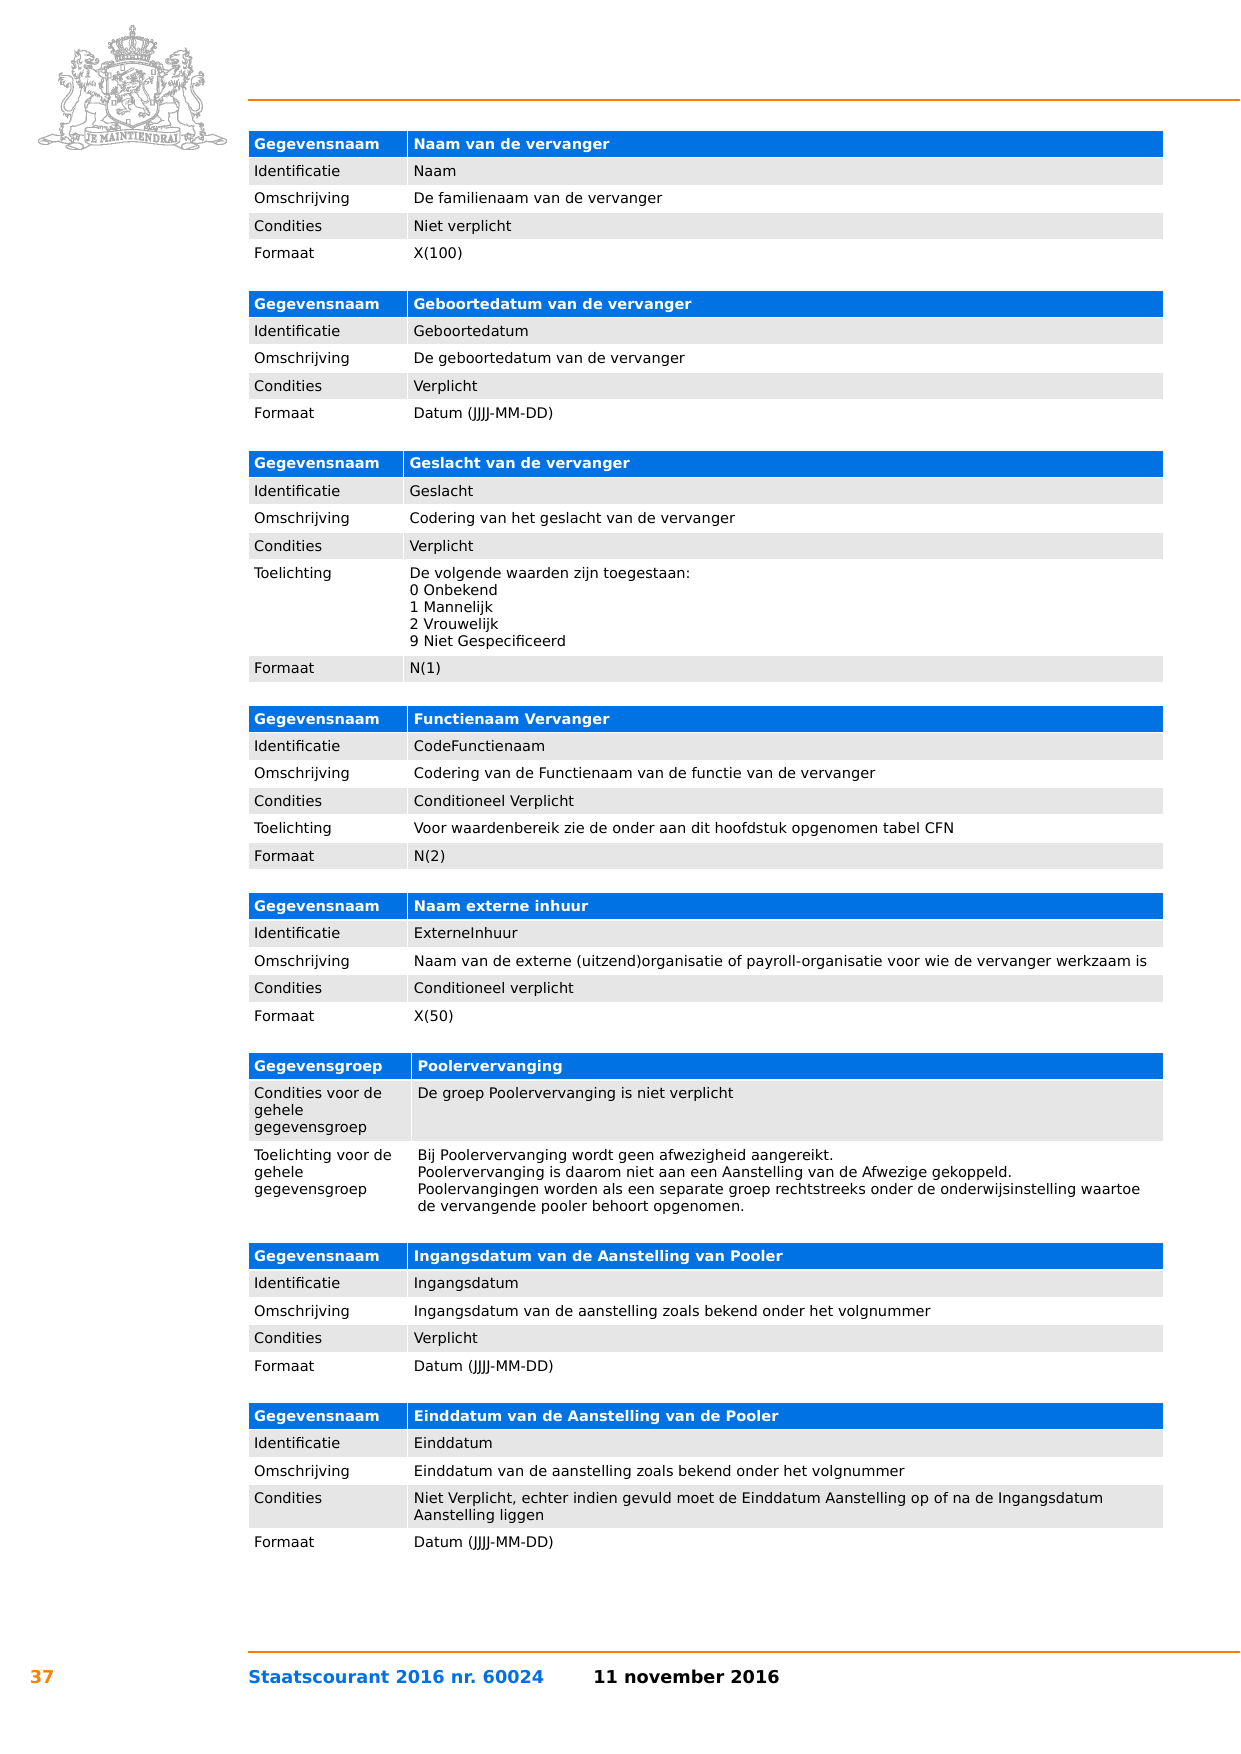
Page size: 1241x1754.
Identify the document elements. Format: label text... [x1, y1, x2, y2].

table_cell Geboortedatum [408, 318, 1163, 344]
table_header Gegevensnaam [249, 131, 407, 157]
table_cell Omschrijving [249, 1298, 407, 1324]
table_cell Formaat [249, 241, 407, 267]
table_cell N(1) [404, 656, 1163, 682]
table_cell Verplicht [408, 373, 1163, 399]
table_cell Niet verplicht [408, 213, 1163, 239]
table_header Geslacht van de vervanger [404, 451, 1163, 477]
table_cell Formaat [249, 656, 403, 682]
table_cell Datum (JJJJ-MM-DD) [408, 400, 1163, 427]
table_cell Condities [249, 533, 403, 559]
table_header Gegevensnaam [249, 706, 407, 732]
table_cell Ingangsdatum van de aanstelling zoals bekend onder het volgnummer [408, 1298, 1163, 1324]
table_cell N(2) [408, 843, 1163, 869]
table_cell Einddatum van de aanstelling zoals bekend onder het volgnummer [408, 1458, 1163, 1484]
table_cell Datum (JJJJ-MM-DD) [408, 1353, 1163, 1379]
table_cell Codering van de Functienaam van de functie van de vervanger [408, 761, 1163, 787]
table_cell Identificatie [249, 318, 407, 344]
table_cell Omschrijving [249, 506, 403, 532]
table_header Functienaam Vervanger [408, 706, 1163, 732]
table_cell Niet Verplicht, echter indien gevuld moet de Einddatum Aanstelling op of na de Ingangsdatum Aanstelling liggen [408, 1485, 1163, 1528]
table_cell Identificatie [249, 158, 407, 185]
table_cell Toelichting voor de gehele gegevensgroep [249, 1142, 411, 1219]
table_cell Identificatie [249, 1430, 407, 1457]
table_cell Identificatie [249, 733, 407, 760]
table_cell Einddatum [408, 1430, 1163, 1457]
table_cell Toelichting [249, 816, 407, 842]
table_cell Condities voor de gehele gegevensgroep [249, 1081, 411, 1141]
table_cell Condities [249, 1325, 407, 1352]
table_cell Condities [249, 213, 407, 239]
table_header Naam van de vervanger [408, 131, 1163, 157]
table_cell Datum (JJJJ-MM-DD) [408, 1530, 1163, 1556]
table_cell Conditioneel verplicht [408, 975, 1163, 1002]
table_cell Omschrijving [249, 948, 407, 974]
table_header Naam externe inhuur [408, 893, 1163, 919]
table_cell X(50) [408, 1003, 1163, 1029]
table_header Gegevensnaam [249, 1403, 407, 1429]
table_cell De groep Poolervervanging is niet verplicht [412, 1081, 1163, 1141]
table_cell Naam [408, 158, 1163, 185]
table_cell Formaat [249, 843, 407, 869]
table_header Gegevensnaam [249, 291, 407, 317]
table_cell Omschrijving [249, 1458, 407, 1484]
table_header Ingangsdatum van de Aanstelling van Pooler [408, 1243, 1163, 1269]
table_cell Formaat [249, 400, 407, 427]
table_cell Geslacht [404, 478, 1163, 504]
table_cell De geboortedatum van de vervanger [408, 346, 1163, 372]
table_cell Omschrijving [249, 346, 407, 372]
table_cell Omschrijving [249, 761, 407, 787]
table_cell Omschrijving [249, 186, 407, 212]
table_cell Identificatie [249, 921, 407, 947]
table_cell Verplicht [408, 1325, 1163, 1352]
table_header Gegevensnaam [249, 893, 407, 919]
table_cell Codering van het geslacht van de vervanger [404, 506, 1163, 532]
table_header Gegevensgroep [249, 1053, 411, 1079]
table_cell Toelichting [249, 560, 403, 654]
table_cell Condities [249, 1485, 407, 1528]
table_header Gegevensnaam [249, 1243, 407, 1269]
table_cell CodeFunctienaam [408, 733, 1163, 760]
table_cell Condities [249, 373, 407, 399]
table_header Gegevensnaam [249, 451, 403, 477]
table_cell Bij Poolervervanging wordt geen afwezigheid aangereikt. Poolervervanging is daarom niet aan een Aanstelling van de Afwezige gekoppeld. Poolervangingen worden als een separate groep rechtstreeks onder de onderwijsinstelling waartoe de vervangende pooler behoort opgenomen. [412, 1142, 1163, 1219]
table_cell Naam van de externe (uitzend)organisatie of payroll-organisatie voor wie de vervanger werkzaam is [408, 948, 1163, 974]
picture [38, 25, 227, 150]
table_cell Formaat [249, 1003, 407, 1029]
table_cell De volgende waarden zijn toegestaan: 0 Onbekend 1 Mannelijk 2 Vrouwelijk 9 Niet Gespecificeerd [404, 560, 1163, 654]
table_header Geboortedatum van de vervanger [408, 291, 1163, 317]
table_header Einddatum van de Aanstelling van de Pooler [408, 1403, 1163, 1429]
table_cell Verplicht [404, 533, 1163, 559]
table_cell De familienaam van de vervanger [408, 186, 1163, 212]
table_cell Identificatie [249, 1271, 407, 1297]
table_cell Condities [249, 975, 407, 1002]
table_cell Formaat [249, 1530, 407, 1556]
table_cell Voor waardenbereik zie de onder aan dit hoofdstuk opgenomen tabel CFN [408, 816, 1163, 842]
table_cell Ingangsdatum [408, 1271, 1163, 1297]
table_cell Condities [249, 788, 407, 814]
table_cell Formaat [249, 1353, 407, 1379]
table_cell Conditioneel Verplicht [408, 788, 1163, 814]
table_header Poolervervanging [412, 1053, 1163, 1079]
table_cell Identificatie [249, 478, 403, 504]
table_cell ExterneInhuur [408, 921, 1163, 947]
table_cell X(100) [408, 241, 1163, 267]
